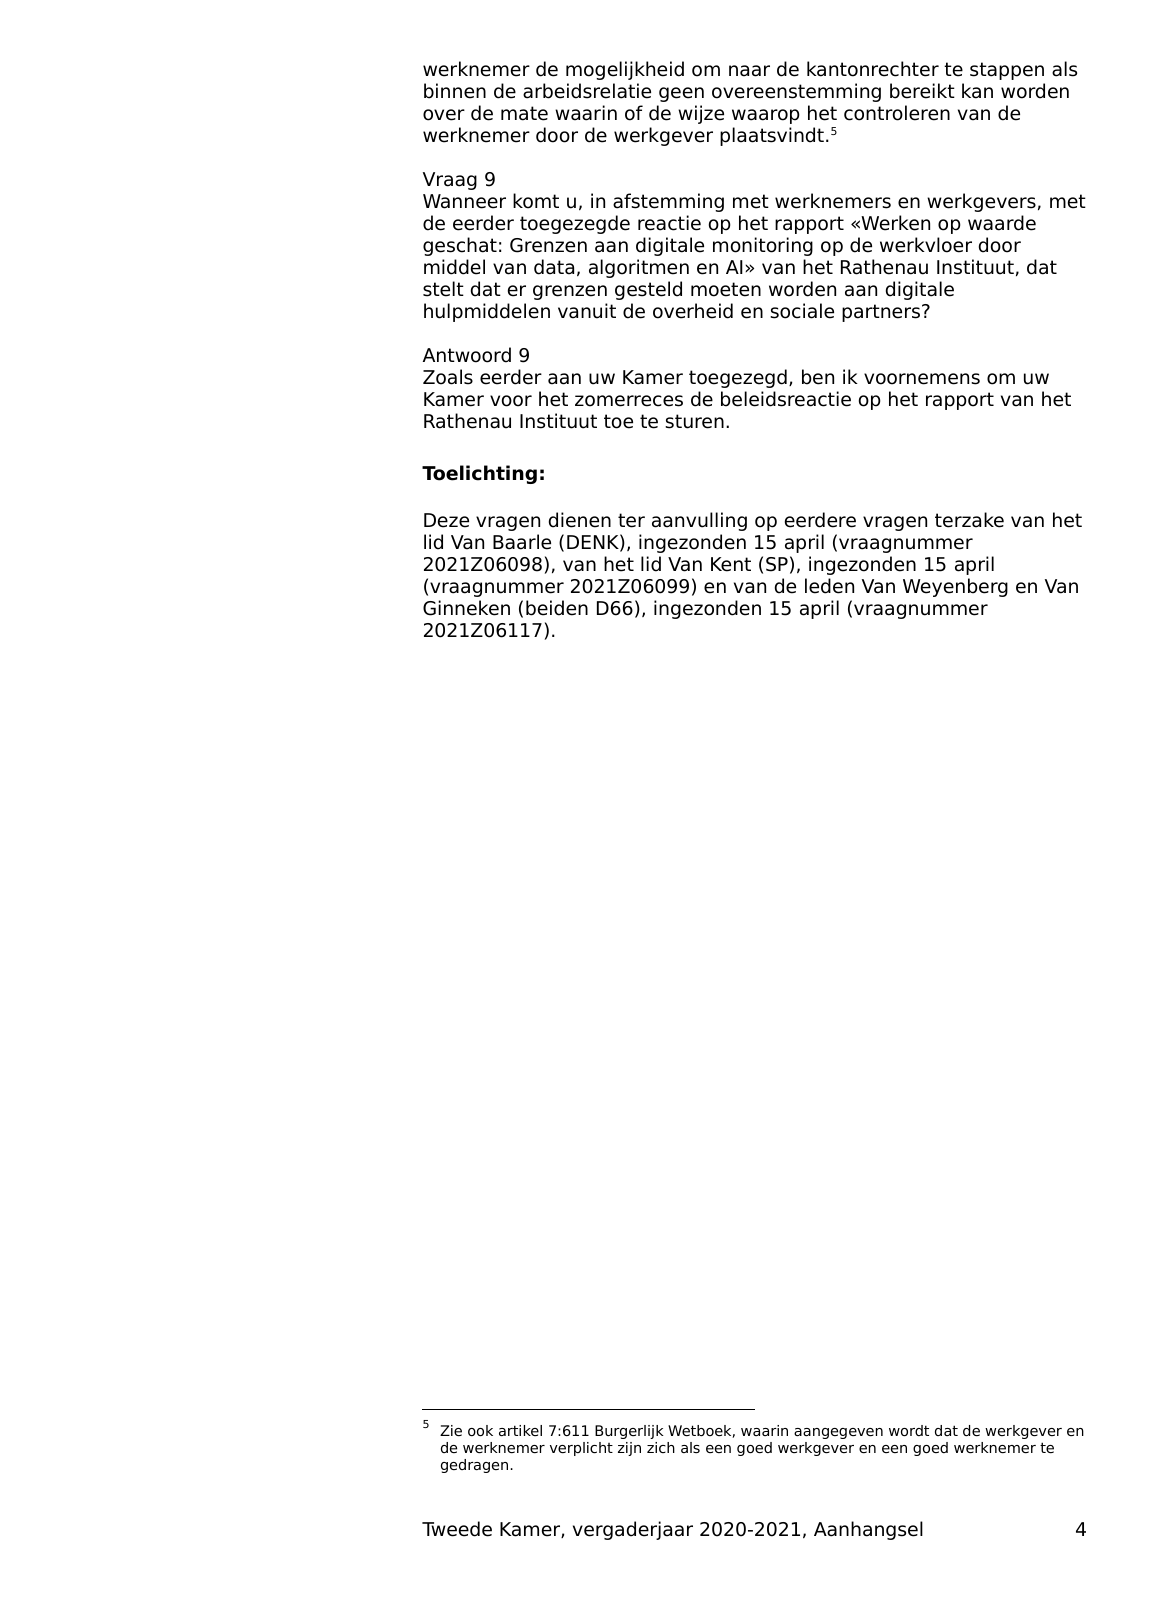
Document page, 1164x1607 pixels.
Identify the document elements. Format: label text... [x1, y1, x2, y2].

text Wanneer komt u, in afstemming met werknemers en werkgevers, met de eerder toegezegde reactie op het rapport «Werken op waarde geschat: Grenzen aan digitale monitoring op de werkvloer door middel van data, algoritmen en AI» van het Rathenau Instituut, dat stelt dat er grenzen gesteld moeten worden aan digitale hulpmiddelen vanuit de overheid en sociale partners? [422, 191, 1087, 323]
subtitle Toelichting: [422, 463, 1087, 485]
text Zoals eerder aan uw Kamer toegezegd, ben ik voornemens om uw Kamer voor het zomerreces de beleidsreactie op het rapport van het Rathenau Instituut toe te sturen. [422, 367, 1087, 433]
text Deze vragen dienen ter aanvulling op eerdere vragen terzake van het lid Van Baarle (DENK), ingezonden 15 april (vraagnummer 2021Z06098), van het lid Van Kent (SP), ingezonden 15 april (vraagnummer 2021Z06099) en van de leden Van Weyenberg en Van Ginneken (beiden D66), ingezonden 15 april (vraagnummer 2021Z06117). [422, 510, 1087, 642]
text werknemer de mogelijkheid om naar de kantonrechter te stappen als binnen de arbeidsrelatie geen overeenstemming bereikt kan worden over de mate waarin of de wijze waarop het controleren van de werknemer door de werkgever plaatsvindt. [422, 59, 1087, 147]
text Zie ook artikel 7:611 Burgerlijk Wetboek, waarin aangegeven wordt dat de werkgever en de werknemer verplicht zijn zich als een goed werkgever en een goed werknemer te gedragen. [422, 1418, 1087, 1474]
text Antwoord 9 [422, 345, 1087, 367]
text Vraag 9 [422, 169, 1087, 191]
